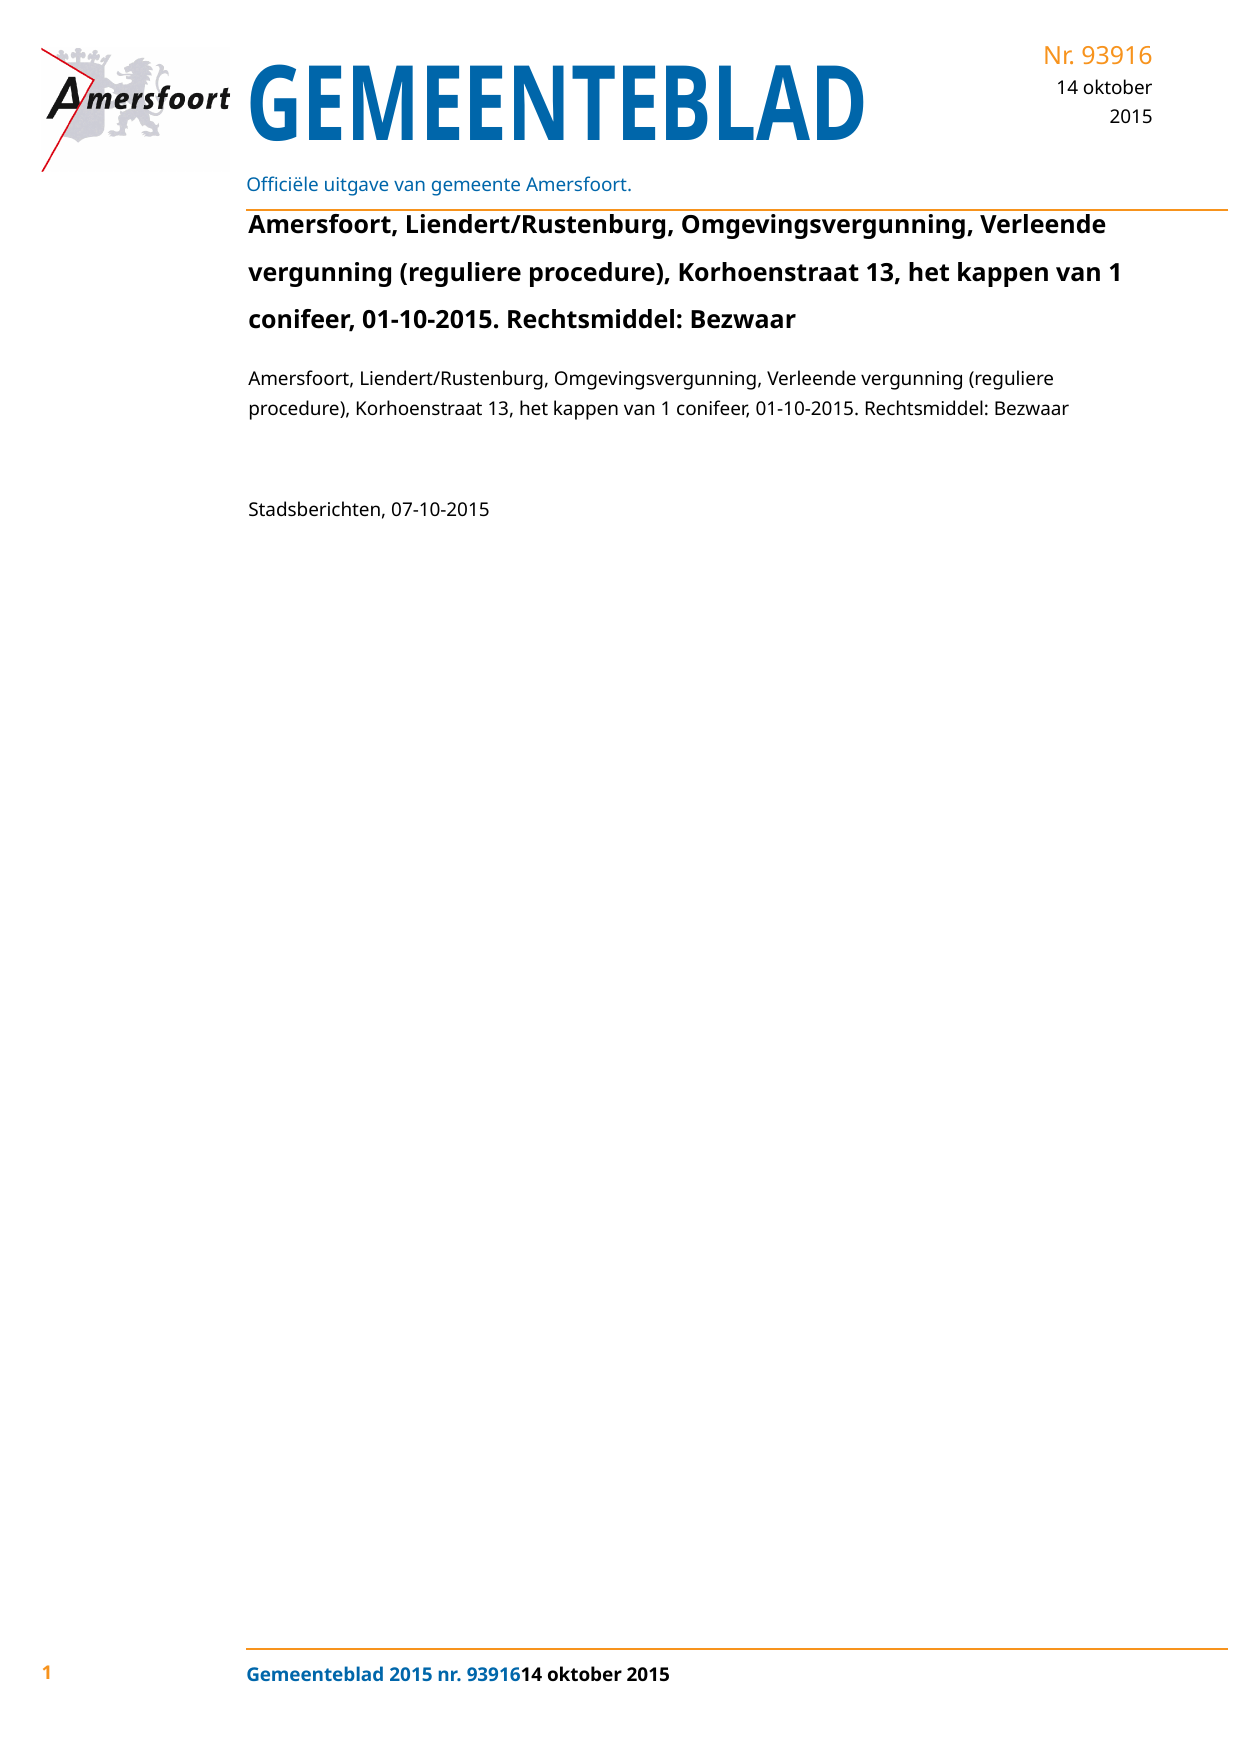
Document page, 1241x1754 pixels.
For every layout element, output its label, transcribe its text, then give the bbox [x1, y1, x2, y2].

text Amersfoort, Liendert/Rustenburg, Omgevingsvergunning, Verleende vergunning (reguliere procedure), Korhoenstraat 13, het kappen van 1 conifeer, 01-10-2015. Rechtsmiddel: Bezwaar [248, 366, 1152, 421]
text Amersfoort, Liendert/Rustenburg, Omgevingsvergunning, Verleende vergunning (reguliere procedure), Korhoenstraat 13, het kappen van 1 conifeer, 01-10-2015. Rechtsmiddel: Bezwaar [248, 211, 1152, 336]
text Stadsberichten, 07-10-2015 [248, 496, 1152, 522]
picture [41, 47, 231, 172]
